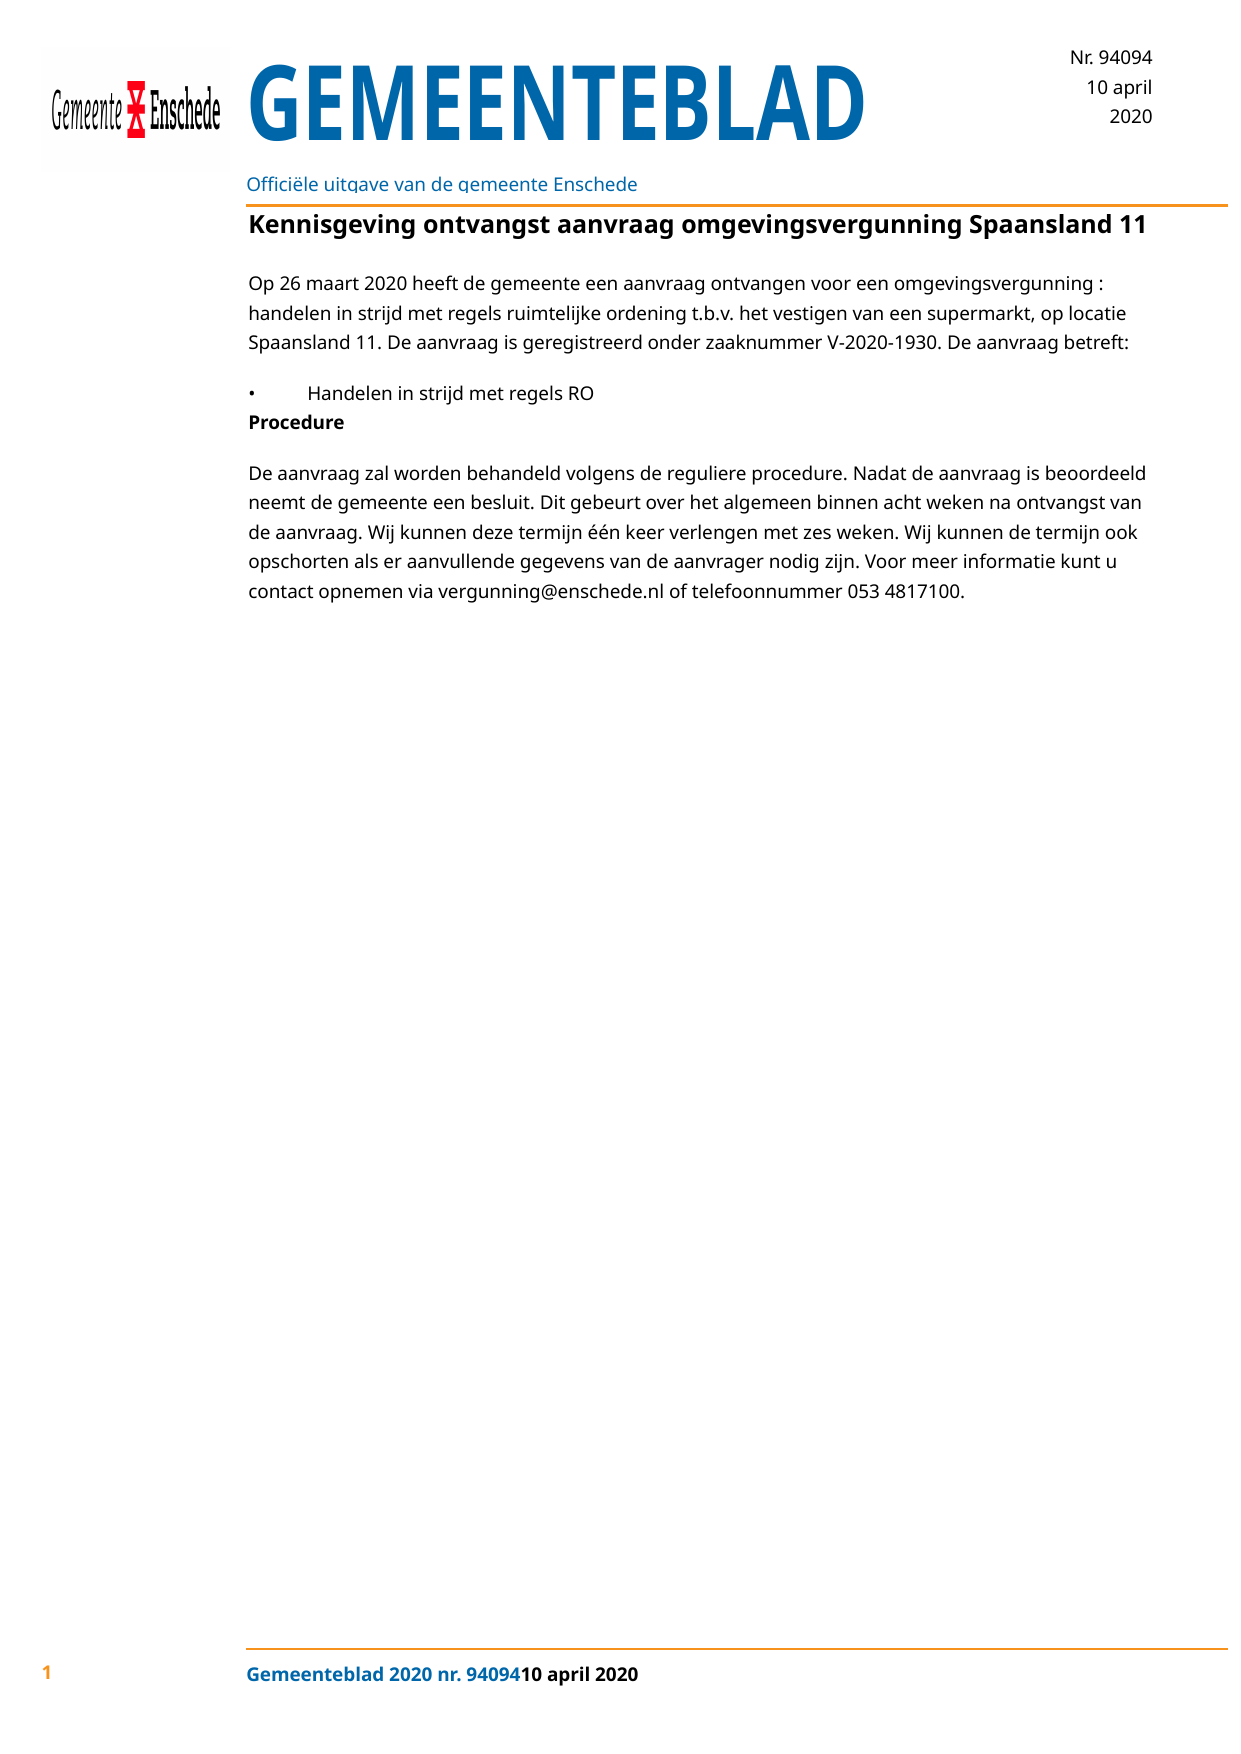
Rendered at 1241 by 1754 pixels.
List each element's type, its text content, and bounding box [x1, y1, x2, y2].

picture [41, 47, 231, 172]
text Procedure [248, 409, 1152, 435]
text Kennisgeving ontvangst aanvraag omgevingsvergunning Spaansland 11 [248, 207, 1152, 241]
text Op 26 maart 2020 heeft de gemeente een aanvraag ontvangen voor een omgevingsvergunning : handelen in strijd met regels ruimtelijke ordening t.b.v. het vestigen van een supermarkt, op locatie Spaansland 11. De aanvraag is geregistreerd onder zaaknummer V-2020-1930. De aanvraag betreft: [248, 270, 1152, 355]
list Handelen in strijd met regels RO [248, 380, 1152, 406]
text De aanvraag zal worden behandeld volgens de reguliere procedure. Nadat de aanvraag is beoordeeld neemt de gemeente een besluit. Dit gebeurt over het algemeen binnen acht weken na ontvangst van de aanvraag. Wij kunnen deze termijn één keer verlengen met zes weken. Wij kunnen de termijn ook opschorten als er aanvullende gegevens van de aanvrager nodig zijn. Voor meer informatie kunt u contact opnemen via vergunning@enschede.nl of telefoonnummer 053 4817100. [248, 460, 1152, 604]
